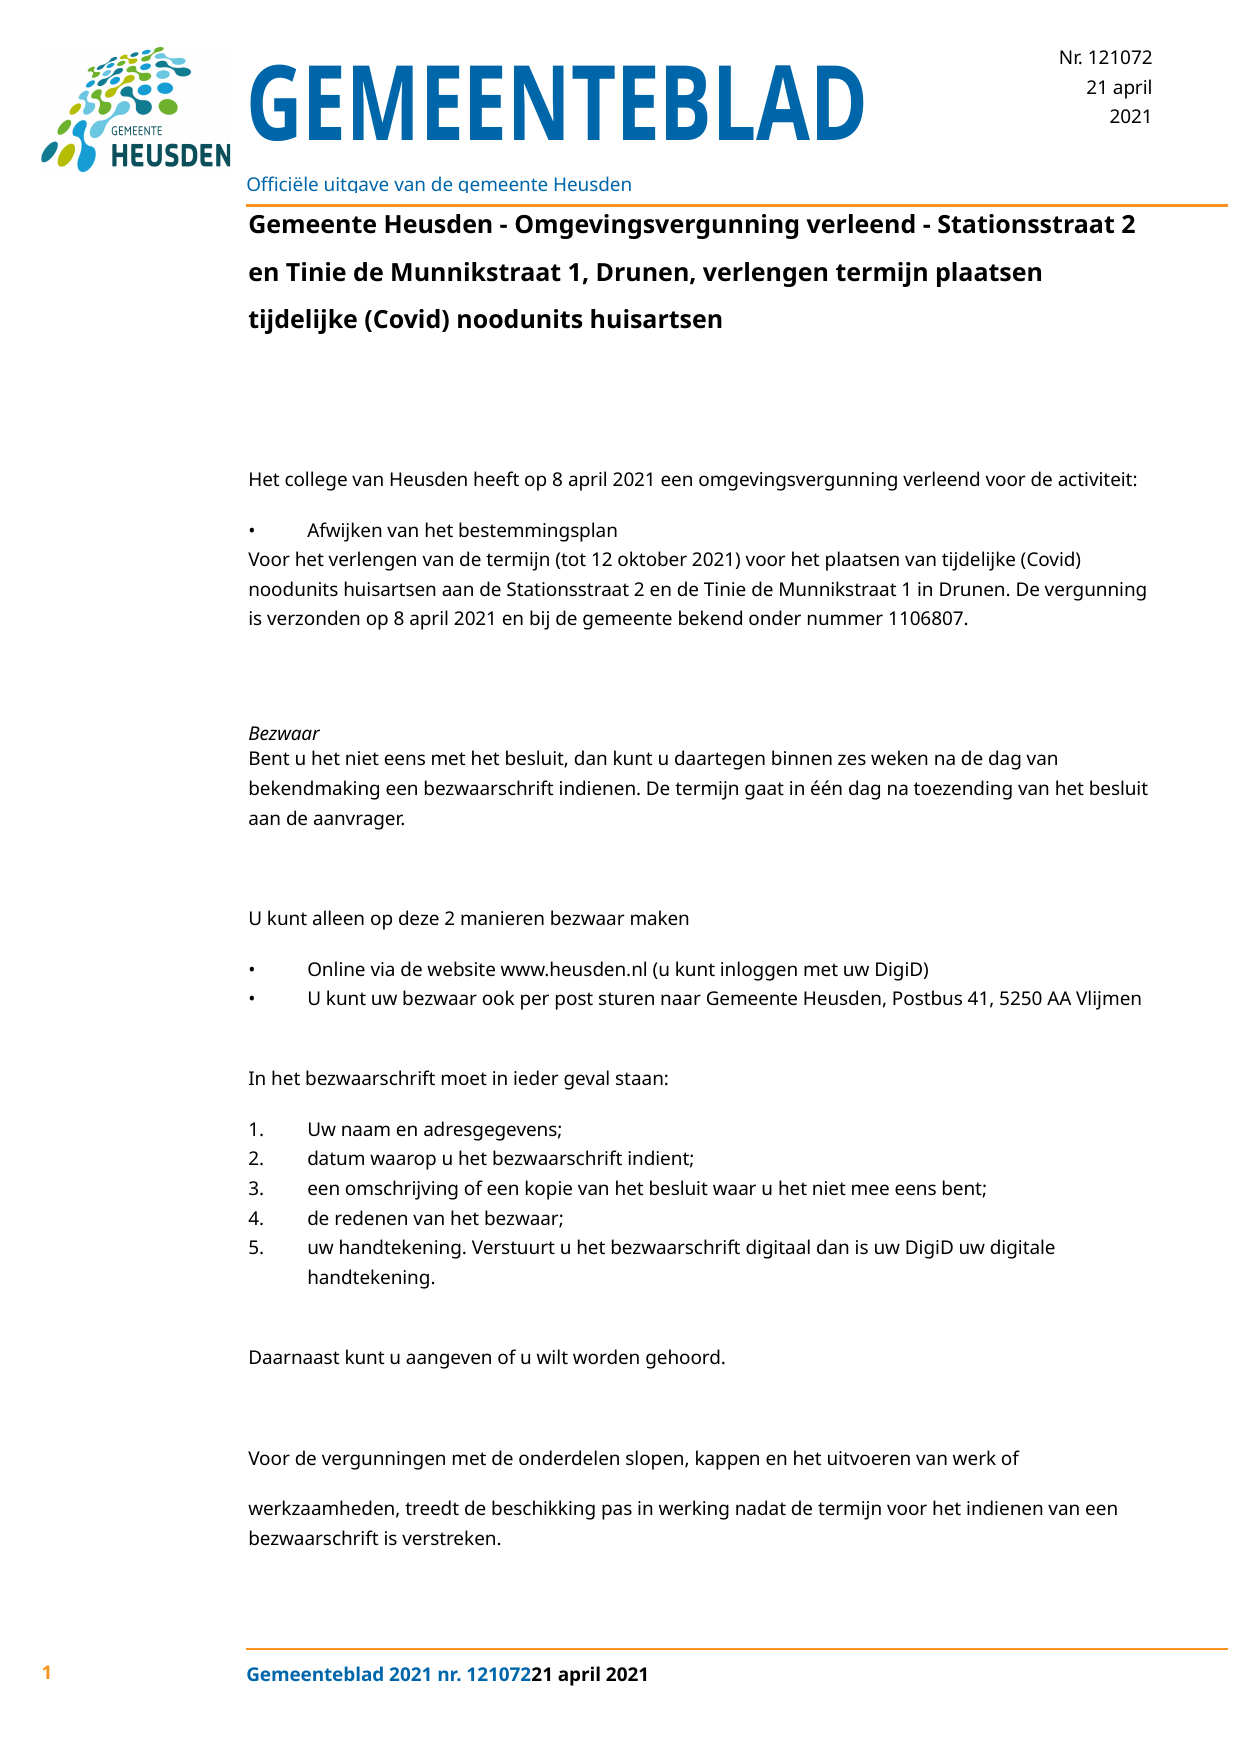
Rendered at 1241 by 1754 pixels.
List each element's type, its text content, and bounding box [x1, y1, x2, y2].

text U kunt alleen op deze 2 manieren bezwaar maken [248, 906, 1152, 931]
list Uw naam en adresgegevens; [248, 1116, 1152, 1142]
list uw handtekening. Verstuurt u het bezwaarschrift digitaal dan is uw DigiD uw digitale handtekening. [248, 1234, 1152, 1290]
text In het bezwaarschrift moet in ieder geval staan: [248, 1066, 1152, 1091]
text Het college van Heusden heeft op 8 april 2021 een omgevingsvergunning verleend voor de activiteit: [248, 466, 1152, 492]
list U kunt uw bezwaar ook per post sturen naar Gemeente Heusden, Postbus 41, 5250 AA Vlijmen [248, 986, 1152, 1011]
list de redenen van het bezwaar; [248, 1205, 1152, 1231]
list Afwijken van het bestemmingsplan [248, 517, 1152, 542]
text Bezwaar [248, 720, 1152, 746]
text Bent u het niet eens met het besluit, dan kunt u daartegen binnen zes weken na de dag van bekendmaking een bezwaarschrift indienen. De termijn gaat in één dag na toezending van het besluit aan de aanvrager. [248, 746, 1152, 831]
picture [41, 47, 231, 172]
text Gemeente Heusden - Omgevingsvergunning verleend - Stationsstraat 2 en Tinie de Munnikstraat 1, Drunen, verlengen termijn plaatsen tijdelijke (Covid) noodunits huisartsen [248, 207, 1152, 336]
text Voor het verlengen van de termijn (tot 12 oktober 2021) voor het plaatsen van tijdelijke (Covid) noodunits huisartsen aan de Stationsstraat 2 en de Tinie de Munnikstraat 1 in Drunen. De vergunning is verzonden op 8 april 2021 en bij de gemeente bekend onder nummer 1106807. [248, 546, 1152, 631]
list een omschrijving of een kopie van het besluit waar u het niet mee eens bent; [248, 1175, 1152, 1201]
list Online via de website www.heusden.nl (u kunt inloggen met uw DigiD) [248, 956, 1152, 982]
text Voor de vergunningen met de onderdelen slopen, kappen en het uitvoeren van werk of [248, 1445, 1152, 1471]
list datum waarop u het bezwaarschrift indient; [248, 1146, 1152, 1171]
text Daarnaast kunt u aangeven of u wilt worden gehoord. [248, 1344, 1152, 1370]
text werkzaamheden, treedt de beschikking pas in werking nadat de termijn voor het indienen van een bezwaarschrift is verstreken. [248, 1495, 1152, 1551]
